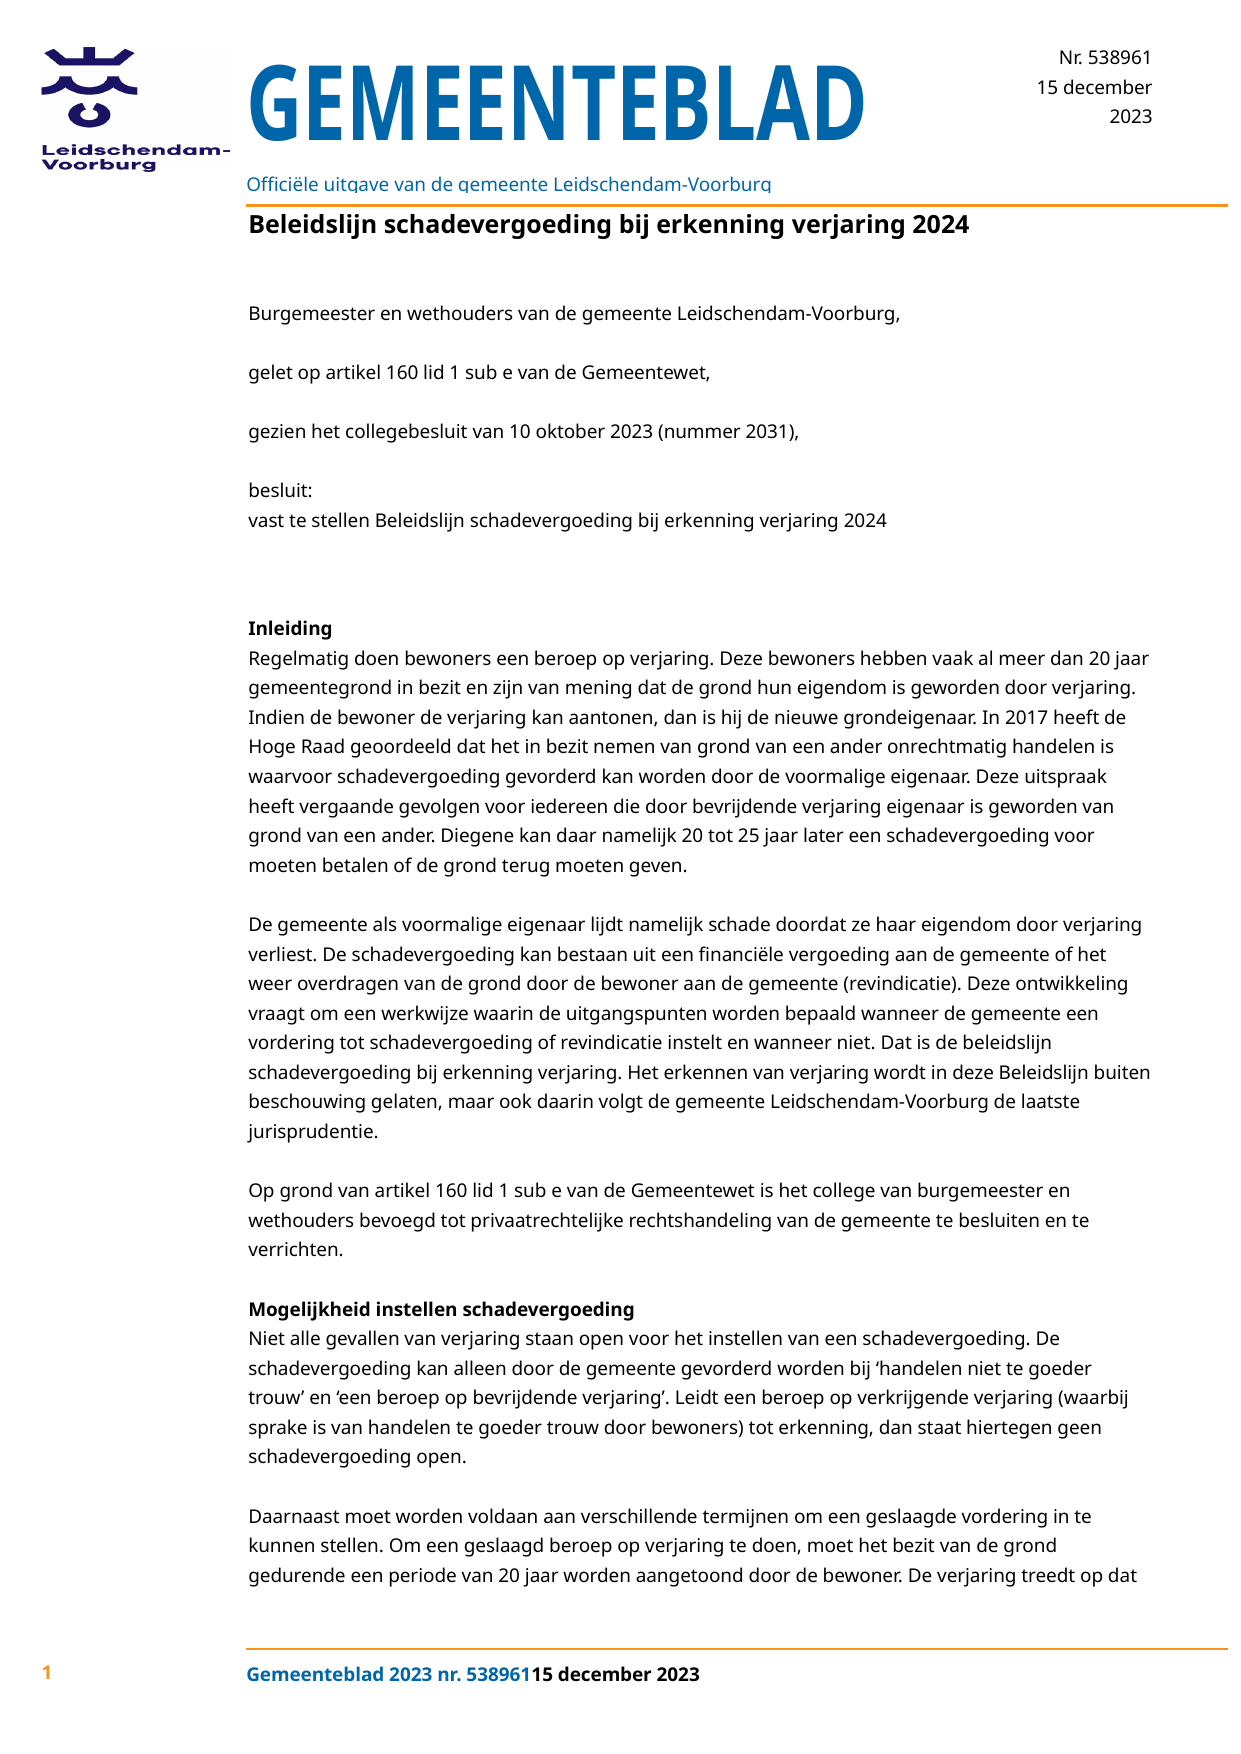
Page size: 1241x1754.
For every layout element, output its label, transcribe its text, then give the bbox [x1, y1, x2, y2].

text gezien het collegebesluit van 10 oktober 2023 (nummer 2031), [248, 418, 1152, 444]
text Mogelijkheid instellen schadevergoeding [248, 1296, 1152, 1322]
text vast te stellen Beleidslijn schadevergoeding bij erkenning verjaring 2024 [248, 507, 1152, 533]
text Op grond van artikel 160 lid 1 sub e van de Gemeentewet is het college van burgemeester en wethouders bevoegd tot privaatrechtelijke rechtshandeling van de gemeente te besluiten en te verrichten. [248, 1177, 1152, 1262]
text Regelmatig doen bewoners een beroep op verjaring. Deze bewoners hebben vaak al meer dan 20 jaar gemeentegrond in bezit en zijn van mening dat de grond hun eigendom is geworden door verjaring. Indien de bewoner de verjaring kan aantonen, dan is hij de nieuwe grondeigenaar. In 2017 heeft de Hoge Raad geoordeeld dat het in bezit nemen van grond van een ander onrechtmatig handelen is waarvoor schadevergoeding gevorderd kan worden door de voormalige eigenaar. Deze uitspraak heeft vergaande gevolgen voor iedereen die door bevrijdende verjaring eigenaar is geworden van grond van een ander. Diegene kan daar namelijk 20 tot 25 jaar later een schadevergoeding voor moeten betalen of de grond terug moeten geven. [248, 645, 1152, 878]
text Inleiding [248, 615, 1152, 641]
text Burgemeester en wethouders van de gemeente Leidschendam-Voorburg, [248, 300, 1152, 326]
text De gemeente als voormalige eigenaar lijdt namelijk schade doordat ze haar eigendom door verjaring verliest. De schadevergoeding kan bestaan uit een financiële vergoeding aan de gemeente of het weer overdragen van de grond door de bewoner aan de gemeente (revindicatie). Deze ontwikkeling vraagt om een werkwijze waarin de uitgangspunten worden bepaald wanneer de gemeente een vordering tot schadevergoeding of revindicatie instelt en wanneer niet. Dat is de beleidslijn schadevergoeding bij erkenning verjaring. Het erkennen van verjaring wordt in deze Beleidslijn buiten beschouwing gelaten, maar ook daarin volgt de gemeente Leidschendam-Voorburg de laatste jurisprudentie. [248, 911, 1152, 1144]
text Niet alle gevallen van verjaring staan open voor het instellen van een schadevergoeding. De schadevergoeding kan alleen door de gemeente gevorderd worden bij ‘handelen niet te goeder trouw’ en ‘een beroep op bevrijdende verjaring’. Leidt een beroep op verkrijgende verjaring (waarbij sprake is van handelen te goeder trouw door bewoners) tot erkenning, dan staat hiertegen geen schadevergoeding open. [248, 1325, 1152, 1469]
picture [41, 47, 231, 172]
text besluit: [248, 477, 1152, 503]
text gelet op artikel 160 lid 1 sub e van de Gemeentewet, [248, 359, 1152, 385]
text Beleidslijn schadevergoeding bij erkenning verjaring 2024 [248, 207, 1152, 241]
text Daarnaast moet worden voldaan aan verschillende termijnen om een geslaagde vordering in te kunnen stellen. Om een geslaagd beroep op verjaring te doen, moet het bezit van de grond gedurende een periode van 20 jaar worden aangetoond door de bewoner. De verjaring treedt op dat [248, 1503, 1152, 1588]
